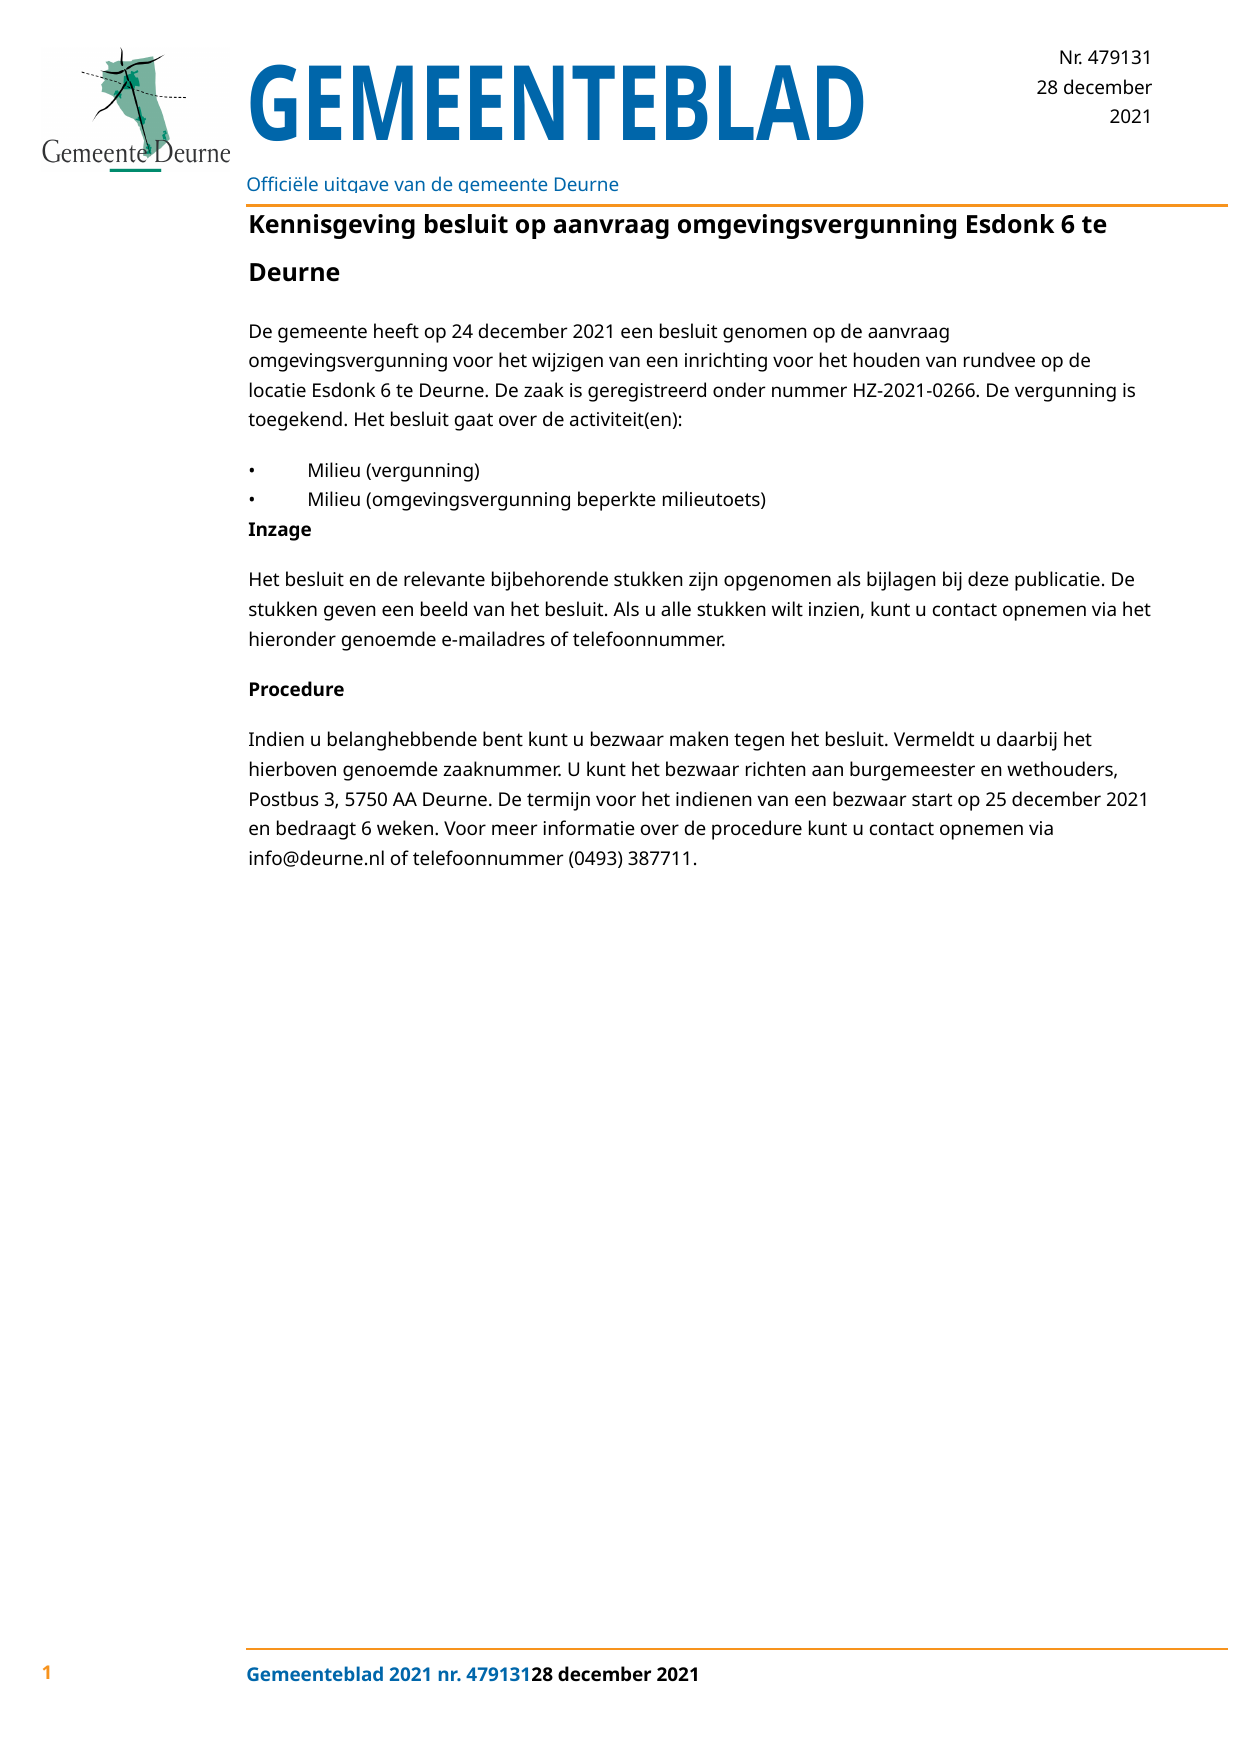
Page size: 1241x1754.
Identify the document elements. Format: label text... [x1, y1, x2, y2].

list Milieu (omgevingsvergunning beperkte milieutoets) [248, 487, 1152, 512]
text Procedure [248, 676, 1152, 702]
text Inzage [248, 516, 1152, 542]
text Kennisgeving besluit op aanvraag omgevingsvergunning Esdonk 6 te Deurne [248, 207, 1152, 288]
text Indien u belanghebbende bent kunt u bezwaar maken tegen het besluit. Vermeldt u daarbij het hierboven genoemde zaaknummer. U kunt het bezwaar richten aan burgemeester en wethouders, Postbus 3, 5750 AA Deurne. De termijn voor het indienen van een bezwaar start op 25 december 2021 en bedraagt 6 weken. Voor meer informatie over de procedure kunt u contact opnemen via info@deurne.nl of telefoonnummer (0493) 387711. [248, 727, 1152, 871]
text De gemeente heeft op 24 december 2021 een besluit genomen op de aanvraag omgevingsvergunning voor het wijzigen van een inrichting voor het houden van rundvee op de locatie Esdonk 6 te Deurne. De zaak is geregistreerd onder nummer HZ-2021-0266. De vergunning is toegekend. Het besluit gaat over de activiteit(en): [248, 318, 1152, 432]
text Het besluit en de relevante bijbehorende stukken zijn opgenomen als bijlagen bij deze publicatie. De stukken geven een beeld van het besluit. Als u alle stukken wilt inzien, kunt u contact opnemen via het hieronder genoemde e-mailadres of telefoonnummer. [248, 567, 1152, 652]
list Milieu (vergunning) [248, 457, 1152, 483]
picture [41, 47, 231, 172]
